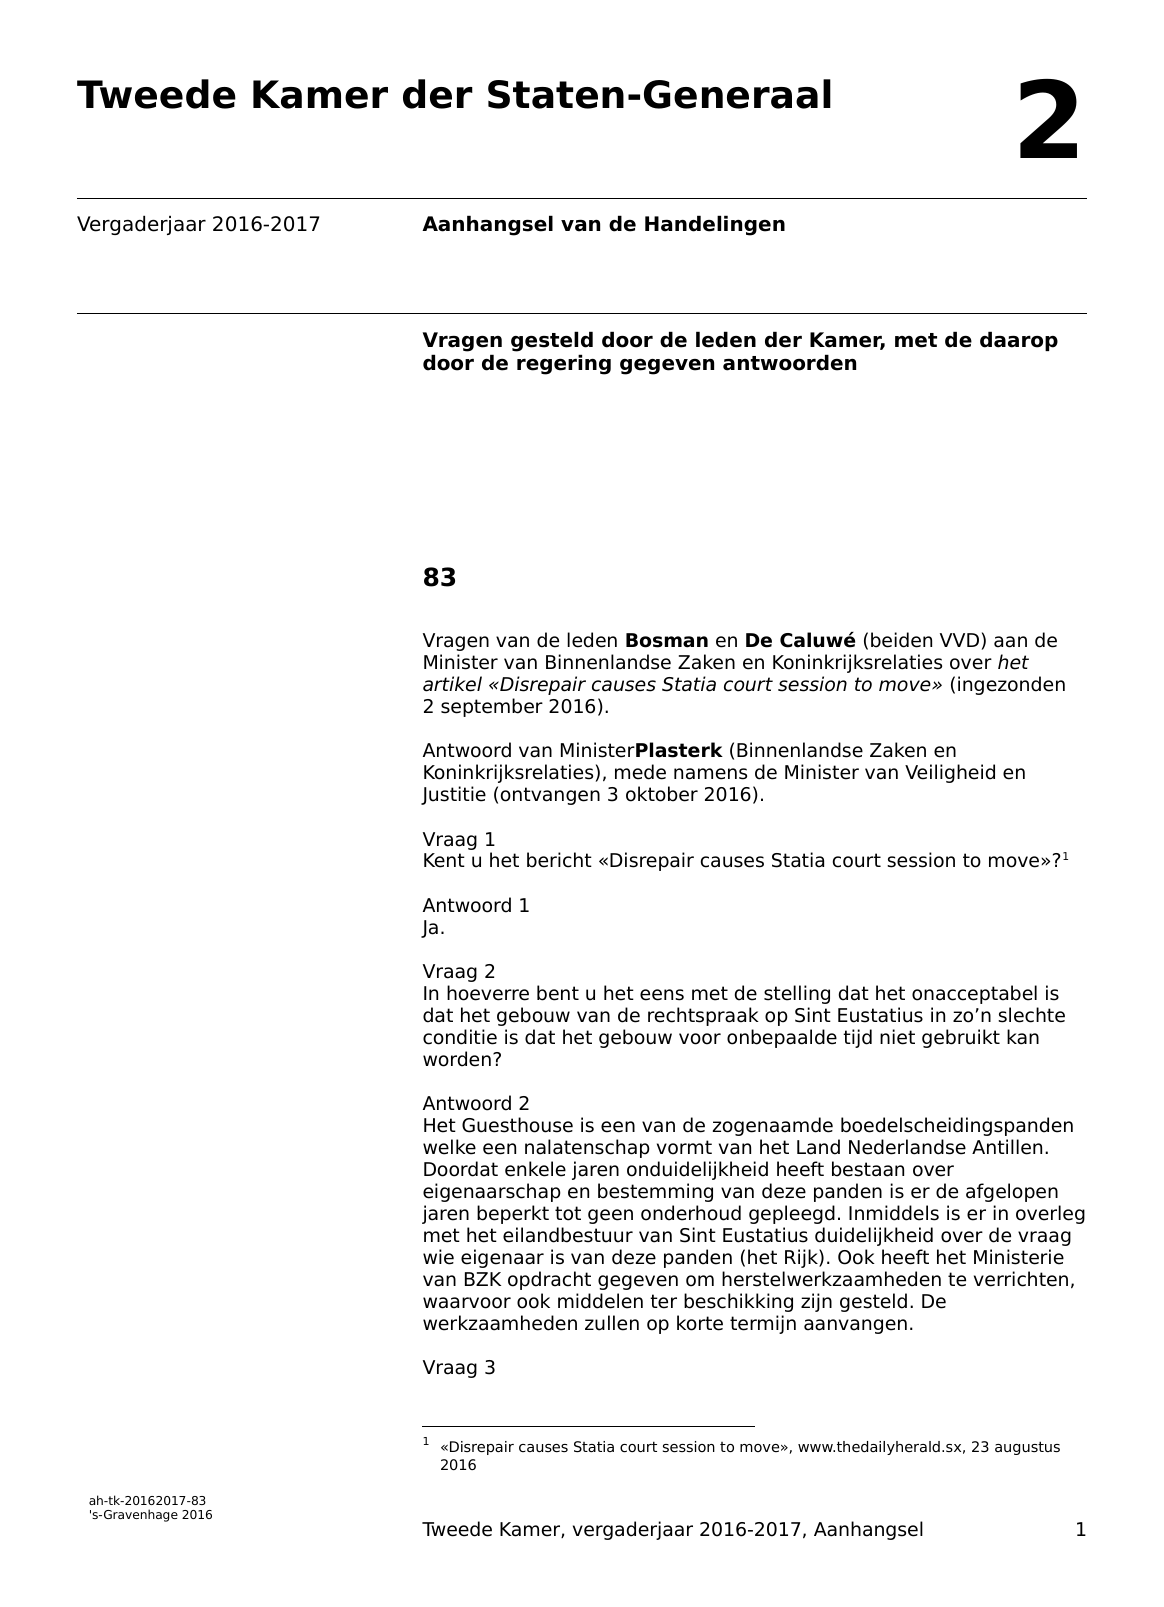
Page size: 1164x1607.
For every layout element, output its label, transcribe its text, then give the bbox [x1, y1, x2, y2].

text ah-tk-20162017-83 [88, 1494, 323, 1508]
text Ja. [422, 917, 1087, 938]
text Vraag 1 [422, 828, 1087, 850]
table_header Tweede Kamer der Staten-Generaal [77, 59, 886, 198]
table_cell Aanhangsel van de Handelingen [422, 199, 1087, 313]
text Vraag 2 [422, 961, 1087, 983]
text 83 [422, 563, 1087, 592]
text «Disrepair causes Statia court session to move», www.thedailyherald.sx, 23 augustus 2016 [422, 1435, 1087, 1474]
text Vraag 3 [422, 1357, 1087, 1379]
text Antwoord van MinisterPlasterk (Binnenlandse Zaken en Koninkrijksrelaties), mede namens de Minister van Veiligheid en Justitie (ontvangen 3 oktober 2016). [422, 740, 1087, 806]
table_cell Vragen gesteld door de leden der Kamer, met de daarop door de regering gegeven antwoorden [422, 314, 1087, 375]
table_cell [77, 314, 422, 375]
text Antwoord 1 [422, 894, 1087, 917]
text Antwoord 2 [422, 1093, 1087, 1115]
table_header 2 [886, 59, 1087, 198]
text Het Guesthouse is een van de zogenaamde boedelscheidingspanden welke een nalatenschap vormt van het Land Nederlandse Antillen. Doordat enkele jaren onduidelijkheid heeft bestaan over eigenaarschap en bestemming van deze panden is er de afgelopen jaren beperkt tot geen onderhoud gepleegd. Inmiddels is er in overleg met het eilandbestuur van Sint Eustatius duidelijkheid over de vraag wie eigenaar is van deze panden (het Rijk). Ook heeft het Ministerie van BZK opdracht gegeven om herstelwerkzaamheden te verrichten, waarvoor ook middelen ter beschikking zijn gesteld. De werkzaamheden zullen op korte termijn aanvangen. [422, 1115, 1087, 1334]
text 's-Gravenhage 2016 [88, 1508, 323, 1522]
text Kent u het bericht «Disrepair causes Statia court session to move»? [422, 850, 1087, 872]
text In hoeverre bent u het eens met de stelling dat het onacceptabel is dat het gebouw van de rechtspraak op Sint Eustatius in zo’n slechte conditie is dat het gebouw voor onbepaalde tijd niet gebruikt kan worden? [422, 983, 1087, 1071]
text Vragen van de leden Bosman en De Caluwé (beiden VVD) aan de Minister van Binnenlandse Zaken en Koninkrijksrelaties over het artikel «Disrepair causes Statia court session to move» (ingezonden 2 september 2016). [422, 630, 1087, 718]
table_cell Vergaderjaar 2016-2017 [77, 199, 422, 313]
